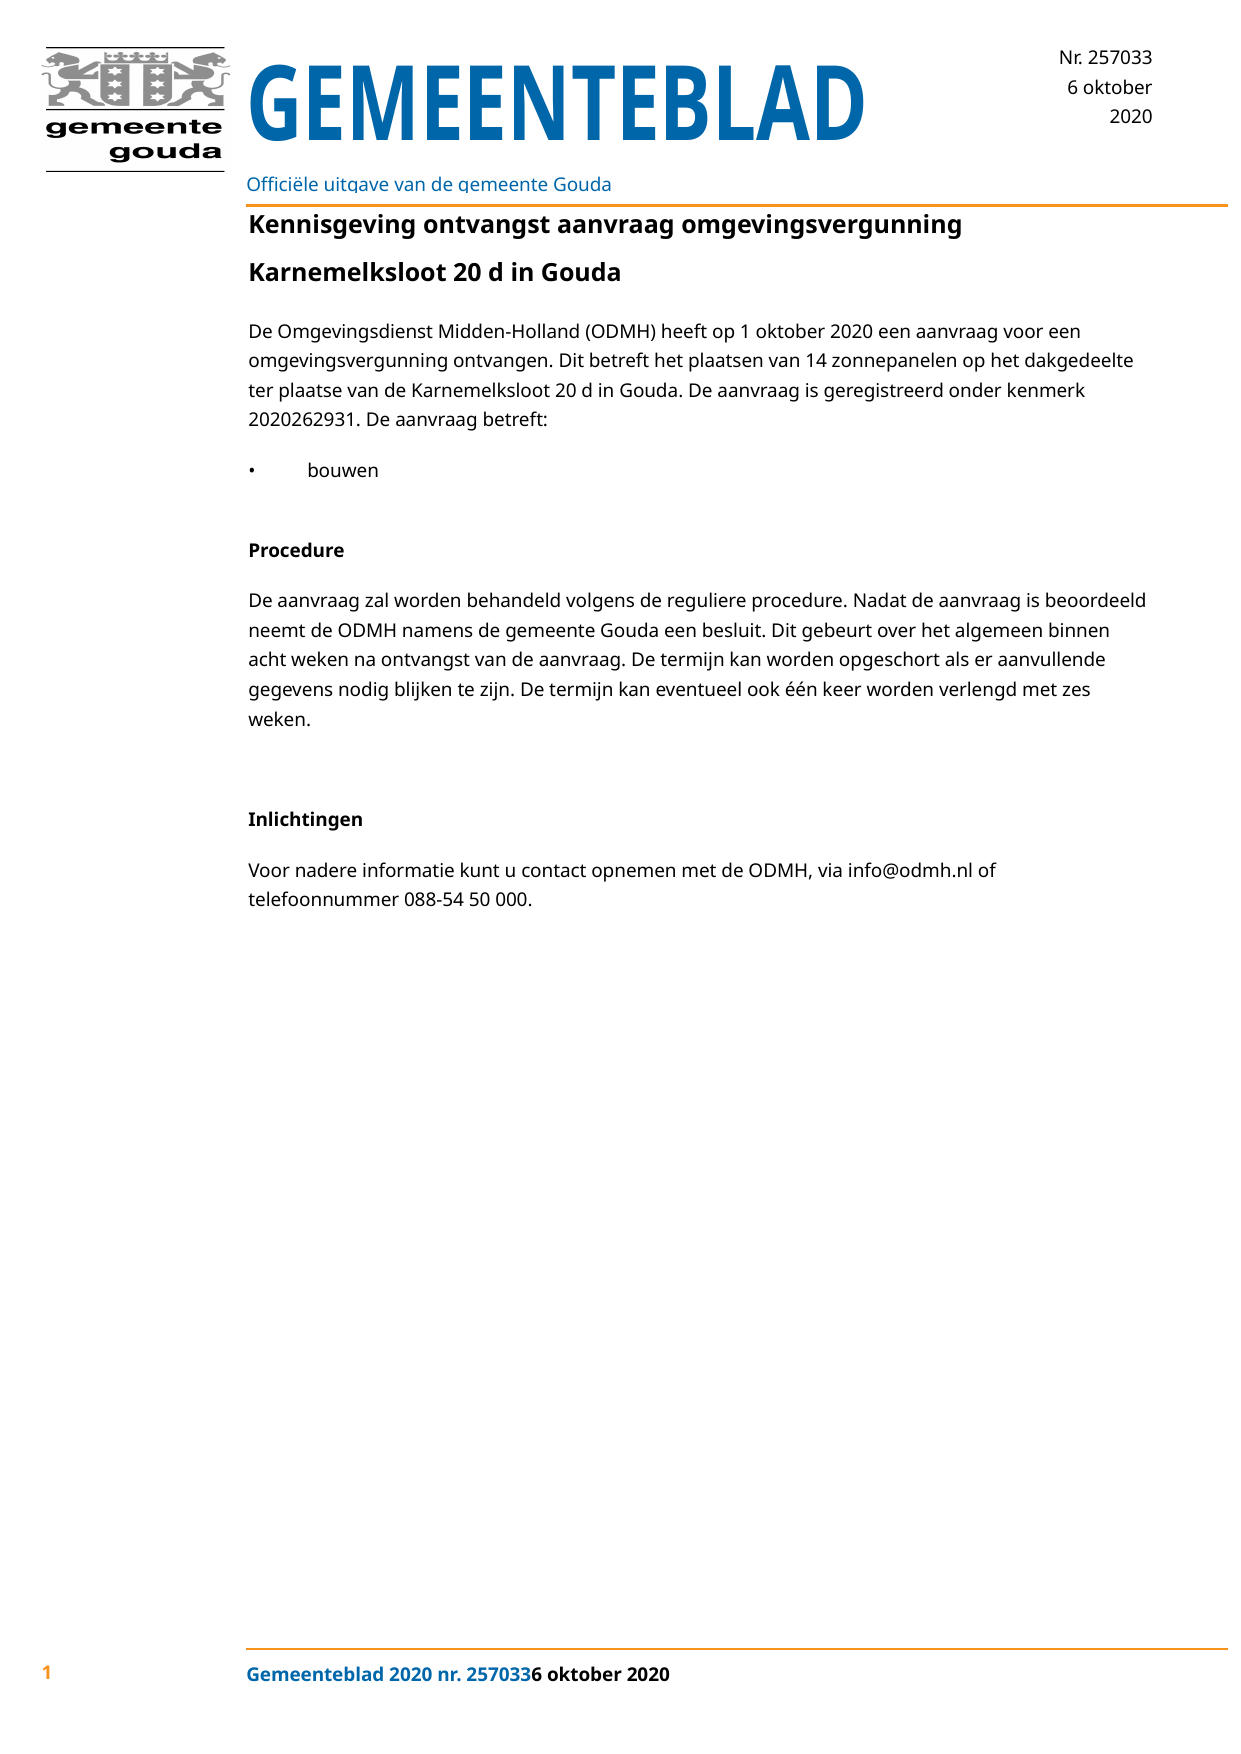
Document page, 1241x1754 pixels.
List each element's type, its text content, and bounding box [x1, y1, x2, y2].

picture [41, 47, 231, 172]
text Procedure [248, 537, 1152, 563]
text Voor nadere informatie kunt u contact opnemen met de ODMH, via info@odmh.nl of telefoonnummer 088-54 50 000. [248, 857, 1152, 912]
text Inlichtingen [248, 807, 1152, 832]
list bouwen [248, 457, 1152, 483]
text De aanvraag zal worden behandeld volgens de reguliere procedure. Nadat de aanvraag is beoordeeld neemt de ODMH namens de gemeente Gouda een besluit. Dit gebeurt over het algemeen binnen acht weken na ontvangst van de aanvraag. De termijn kan worden opgeschort als er aanvullende gegevens nodig blijken te zijn. De termijn kan eventueel ook één keer worden verlengd met zes weken. [248, 587, 1152, 732]
text Kennisgeving ontvangst aanvraag omgevingsvergunning Karnemelksloot 20 d in Gouda [248, 207, 1152, 288]
text De Omgevingsdienst Midden-Holland (ODMH) heeft op 1 oktober 2020 een aanvraag voor een omgevingsvergunning ontvangen. Dit betreft het plaatsen van 14 zonnepanelen op het dakgedeelte ter plaatse van de Karnemelksloot 20 d in Gouda. De aanvraag is geregistreerd onder kenmerk 2020262931. De aanvraag betreft: [248, 318, 1152, 432]
